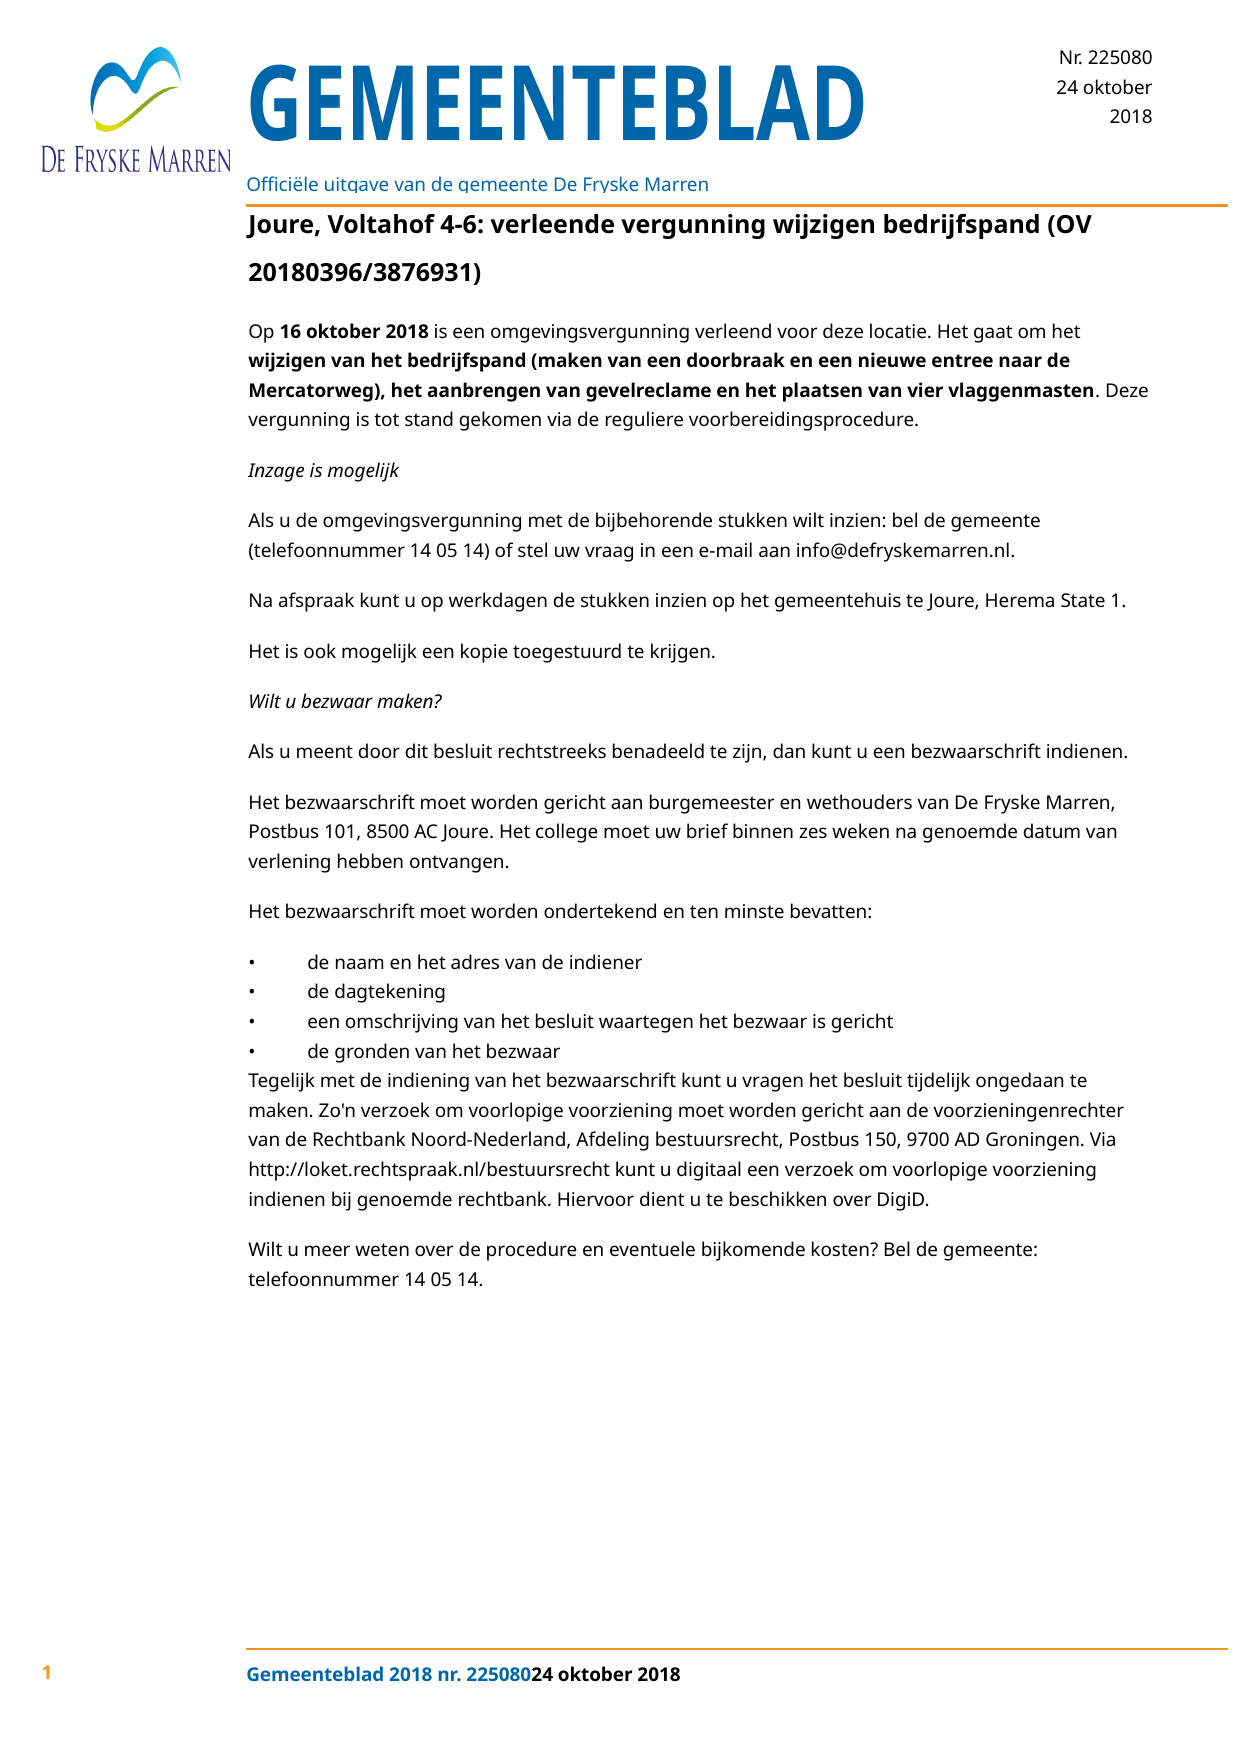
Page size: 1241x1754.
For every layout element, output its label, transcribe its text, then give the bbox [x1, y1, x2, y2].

text Wilt u meer weten over de procedure en eventuele bijkomende kosten? Bel de gemeente: telefoonnummer 14 05 14. [248, 1236, 1152, 1292]
list de gronden van het bezwaar [248, 1038, 1152, 1064]
text Het is ook mogelijk een kopie toegestuurd te krijgen. [248, 638, 1152, 664]
text Als u meent door dit besluit rechtstreeks benadeeld te zijn, dan kunt u een bezwaarschrift indienen. [248, 739, 1152, 764]
picture [41, 47, 231, 172]
text Wilt u bezwaar maken? [248, 688, 1152, 714]
text Na afspraak kunt u op werkdagen de stukken inzien op het gemeentehuis te Joure, Herema State 1. [248, 587, 1152, 613]
text Joure, Voltahof 4-6: verleende vergunning wijzigen bedrijfspand (OV 20180396/3876931) [248, 207, 1152, 288]
list de naam en het adres van de indiener [248, 949, 1152, 975]
text Inzage is mogelijk [248, 457, 1152, 483]
text Het bezwaarschrift moet worden gericht aan burgemeester en wethouders van De Fryske Marren, Postbus 101, 8500 AC Joure. Het college moet uw brief binnen zes weken na genoemde datum van verlening hebben ontvangen. [248, 789, 1152, 874]
text Op 16 oktober 2018 is een omgevingsvergunning verleend voor deze locatie. Het gaat om het wijzigen van het bedrijfspand (maken van een doorbraak en een nieuwe entree naar de Mercatorweg), het aanbrengen van gevelreclame en het plaatsen van vier vlaggenmasten. Deze vergunning is tot stand gekomen via de reguliere voorbereidingsprocedure. [248, 318, 1152, 432]
list een omschrijving van het besluit waartegen het bezwaar is gericht [248, 1008, 1152, 1034]
text Tegelijk met de indiening van het bezwaarschrift kunt u vragen het besluit tijdelijk ongedaan te maken. Zo'n verzoek om voorlopige voorziening moet worden gericht aan de voorzieningenrechter van de Rechtbank Noord-Nederland, Afdeling bestuursrecht, Postbus 150, 9700 AD Groningen. Via http://loket.rechtspraak.nl/bestuursrecht kunt u digitaal een verzoek om voorlopige voorziening indienen bij genoemde rechtbank. Hiervoor dient u te beschikken over DigiD. [248, 1067, 1152, 1212]
text Het bezwaarschrift moet worden ondertekend en ten minste bevatten: [248, 899, 1152, 924]
list de dagtekening [248, 979, 1152, 1004]
text Als u de omgevingsvergunning met de bijbehorende stukken wilt inzien: bel de gemeente (telefoonnummer 14 05 14) of stel uw vraag in een e-mail aan info@defryskemarren.nl. [248, 507, 1152, 563]
